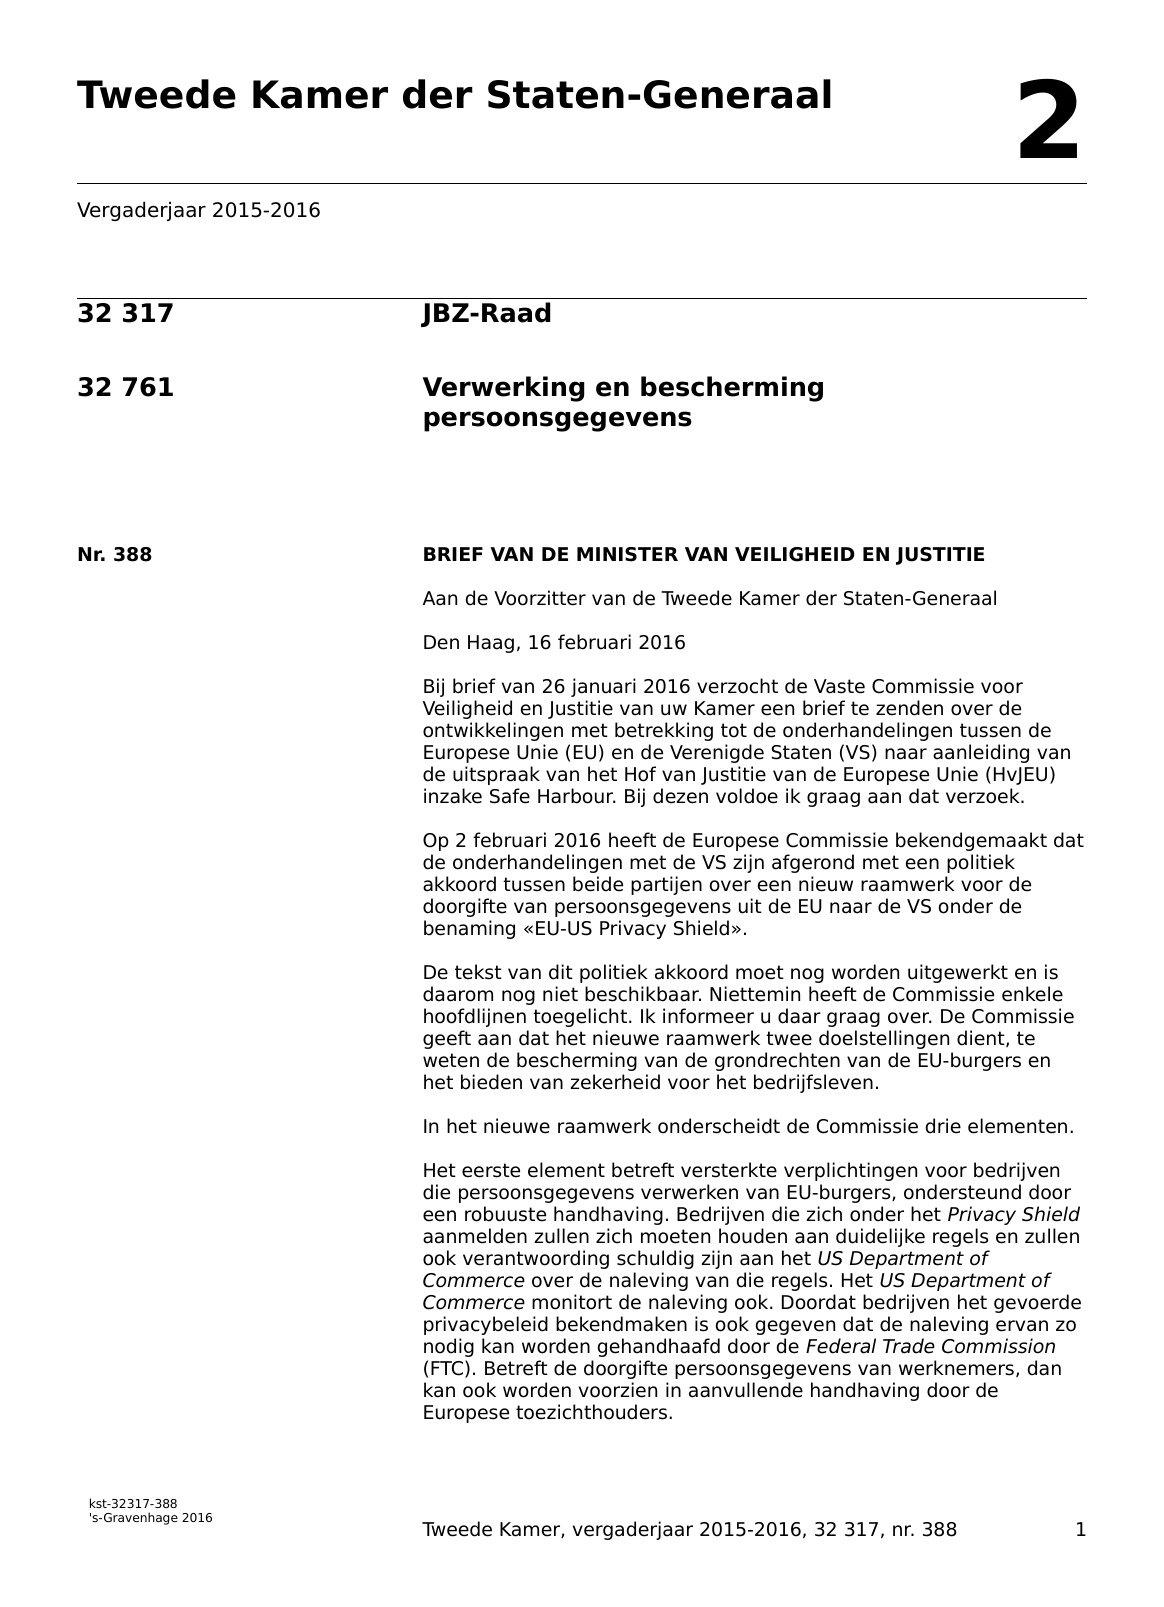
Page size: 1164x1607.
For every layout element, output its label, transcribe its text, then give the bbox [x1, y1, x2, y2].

text Het eerste element betreft versterkte verplichtingen voor bedrijven die persoonsgegevens verwerken van EU-burgers, ondersteund door een robuuste handhaving. Bedrijven die zich onder het Privacy Shield aanmelden zullen zich moeten houden aan duidelijke regels en zullen ook verantwoording schuldig zijn aan het US Department of Commerce over de naleving van die regels. Het US Department of Commerce monitort de naleving ook. Doordat bedrijven het gevoerde privacybeleid bekendmaken is ook gegeven dat de naleving ervan zo nodig kan worden gehandhaafd door de Federal Trade Commission (FTC). Betreft de doorgifte persoonsgegevens van werknemers, dan kan ook worden voorzien in aanvullende handhaving door de Europese toezichthouders. [422, 1160, 1087, 1424]
table_header Tweede Kamer der Staten-Generaal [77, 59, 886, 183]
text kst-32317-388 [88, 1497, 323, 1511]
text Aan de Voorzitter van de Tweede Kamer der Staten-Generaal [422, 588, 1087, 609]
text De tekst van dit politiek akkoord moet nog worden uitgewerkt en is daarom nog niet beschikbaar. Niettemin heeft de Commissie enkele hoofdlijnen toegelicht. Ik informeer u daar graag over. De Commissie geeft aan dat het nieuwe raamwerk twee doelstellingen dient, te weten de bescherming van de grondrechten van de EU-burgers en het bieden van zekerheid voor het bedrijfsleven. [422, 962, 1087, 1094]
table_cell Vergaderjaar 2015-2016 [77, 184, 1087, 298]
text Bij brief van 26 januari 2016 verzocht de Vaste Commissie voor Veiligheid en Justitie van uw Kamer een brief te zenden over de ontwikkelingen met betrekking tot de onderhandelingen tussen de Europese Unie (EU) en de Verenigde Staten (VS) naar aanleiding van de uitspraak van het Hof van Justitie van de Europese Unie (HvJEU) inzake Safe Harbour. Bij dezen voldoe ik graag aan dat verzoek. [422, 676, 1087, 808]
text Op 2 februari 2016 heeft de Europese Commissie bekendgemaakt dat de onderhandelingen met de VS zijn afgerond met een politiek akkoord tussen beide partijen over een nieuw raamwerk voor de doorgifte van persoonsgegevens uit de EU naar de VS onder de benaming «EU-US Privacy Shield». [422, 830, 1087, 940]
subtitle 32 761 Verwerking en bescherming persoonsgegevens [77, 373, 1087, 432]
text 's-Gravenhage 2016 [88, 1511, 323, 1525]
table_header 2 [886, 59, 1087, 183]
subtitle Nr. 388 BRIEF VAN DE MINISTER VAN VEILIGHEID EN JUSTITIE [77, 543, 1087, 565]
subtitle 32 317 JBZ-Raad [77, 299, 1087, 329]
text In het nieuwe raamwerk onderscheidt de Commissie drie elementen. [422, 1116, 1087, 1138]
text Den Haag, 16 februari 2016 [422, 632, 1087, 654]
